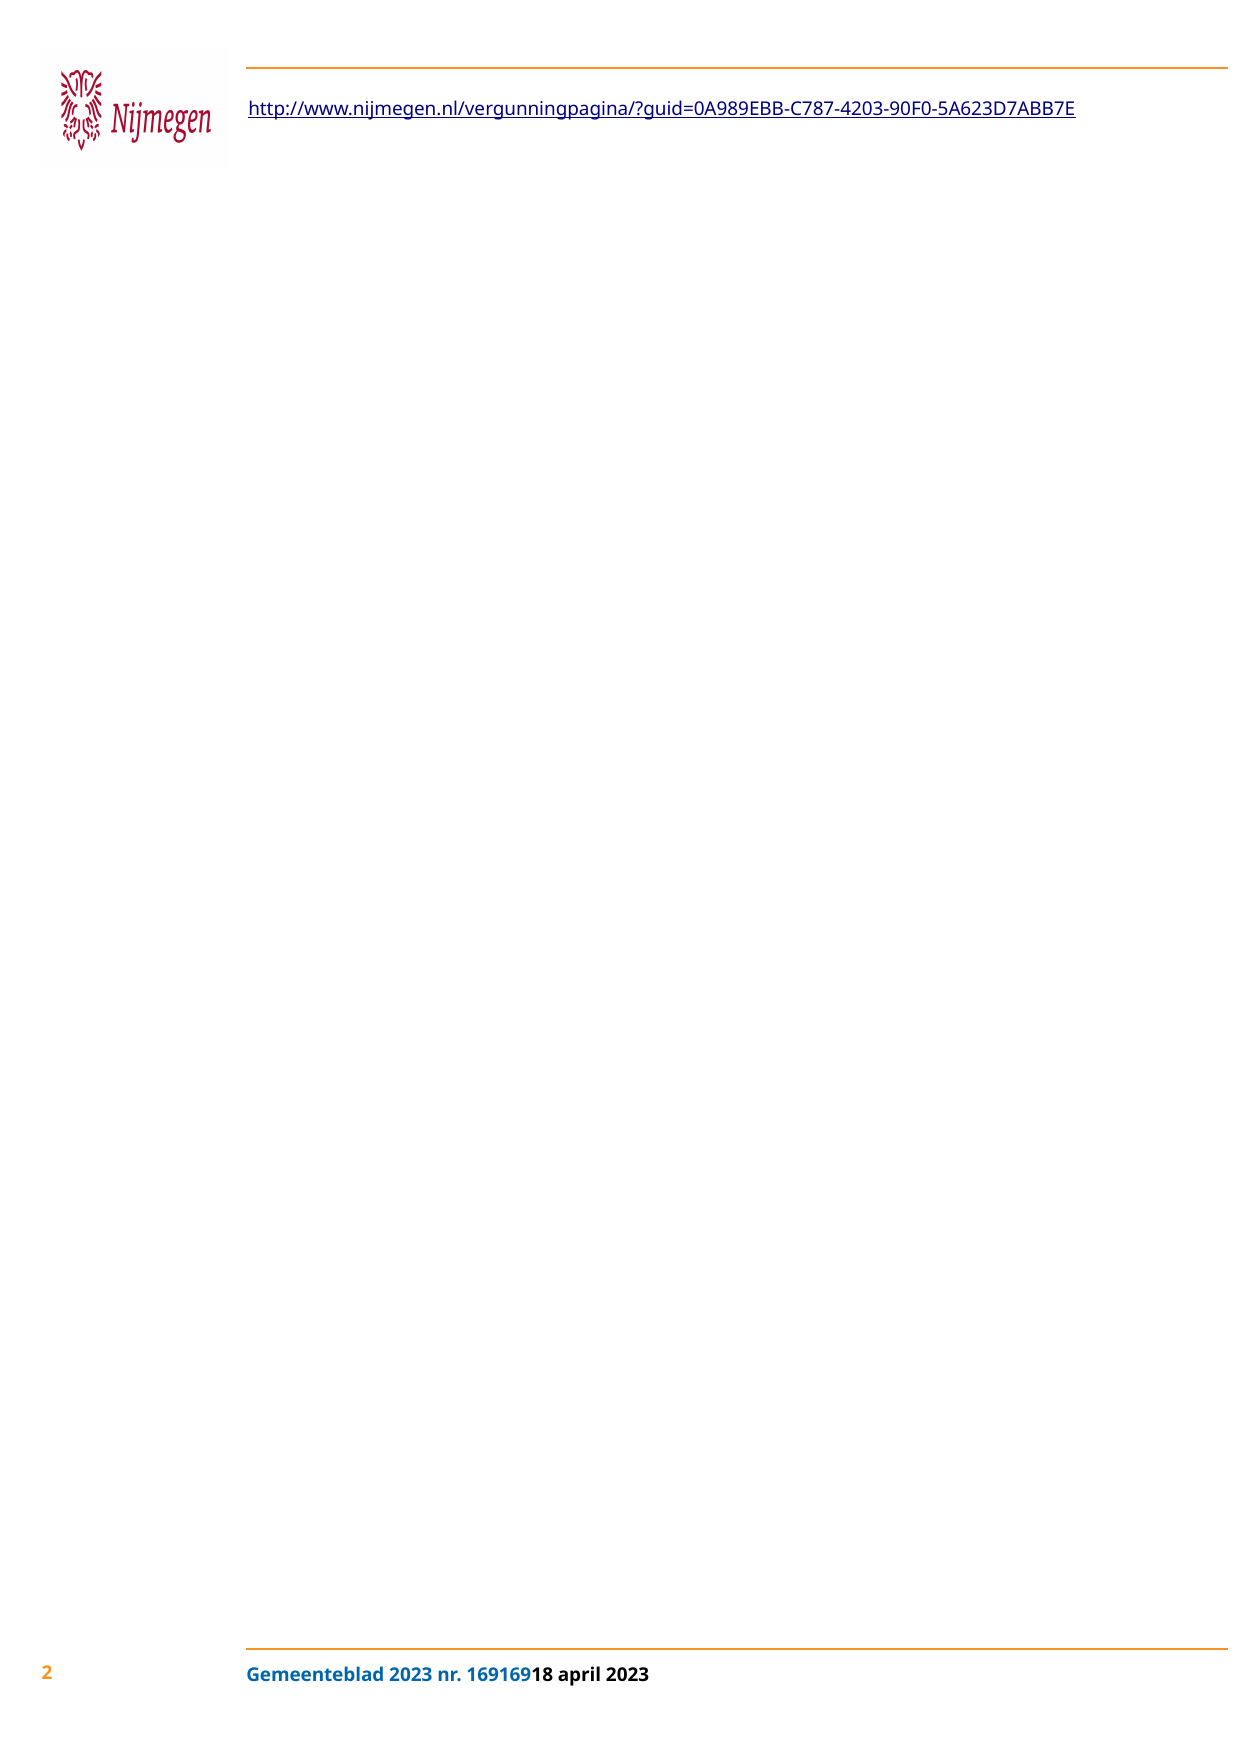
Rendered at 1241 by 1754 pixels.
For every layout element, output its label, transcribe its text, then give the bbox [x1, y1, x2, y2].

picture [41, 47, 231, 172]
text http://www.nijmegen.nl/vergunningpagina/?guid=0A989EBB-C787-4203-90F0-5A623D7ABB7E [248, 95, 1152, 121]
